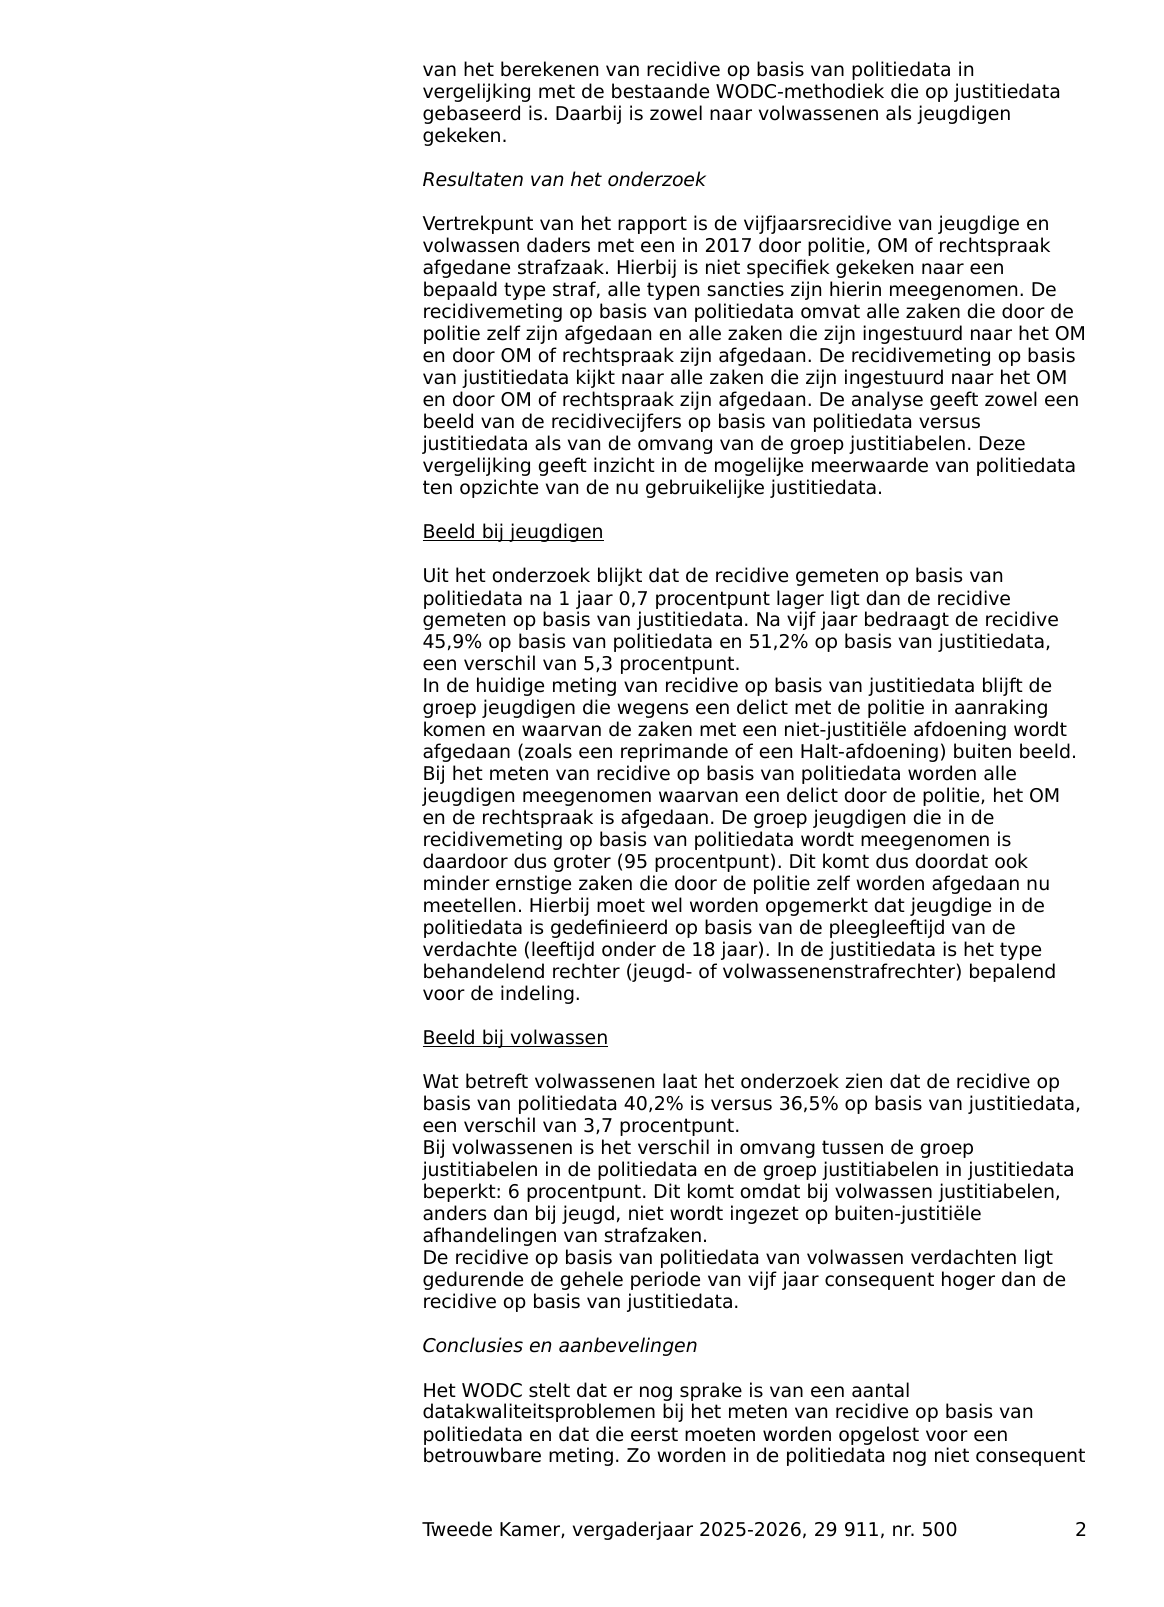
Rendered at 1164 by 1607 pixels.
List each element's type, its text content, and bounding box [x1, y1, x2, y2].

text In de huidige meting van recidive op basis van justitiedata blijft de groep jeugdigen die wegens een delict met de politie in aanraking komen en waarvan de zaken met een niet-justitiële afdoening wordt afgedaan (zoals een reprimande of een Halt-afdoening) buiten beeld. Bij het meten van recidive op basis van politiedata worden alle jeugdigen meegenomen waarvan een delict door de politie, het OM en de rechtspraak is afgedaan. De groep jeugdigen die in de recidivemeting op basis van politiedata wordt meegenomen is daardoor dus groter (95 procentpunt). Dit komt dus doordat ook minder ernstige zaken die door de politie zelf worden afgedaan nu meetellen. Hierbij moet wel worden opgemerkt dat jeugdige in de politiedata is gedefinieerd op basis van de pleegleeftijd van de verdachte (leeftijd onder de 18 jaar). In de justitiedata is het type behandelend rechter (jeugd- of volwassenenstrafrechter) bepalend voor de indeling. [422, 675, 1087, 1005]
text Uit het onderzoek blijkt dat de recidive gemeten op basis van politiedata na 1 jaar 0,7 procentpunt lager ligt dan de recidive gemeten op basis van justitiedata. Na vijf jaar bedraagt de recidive 45,9% op basis van politiedata en 51,2% op basis van justitiedata, een verschil van 5,3 procentpunt. [422, 565, 1087, 675]
text Vertrekpunt van het rapport is de vijfjaarsrecidive van jeugdige en volwassen daders met een in 2017 door politie, OM of rechtspraak afgedane strafzaak. Hierbij is niet specifiek gekeken naar een bepaald type straf, alle typen sancties zijn hierin meegenomen. De recidivemeting op basis van politiedata omvat alle zaken die door de politie zelf zijn afgedaan en alle zaken die zijn ingestuurd naar het OM en door OM of rechtspraak zijn afgedaan. De recidivemeting op basis van justitiedata kijkt naar alle zaken die zijn ingestuurd naar het OM en door OM of rechtspraak zijn afgedaan. De analyse geeft zowel een beeld van de recidivecijfers op basis van politiedata versus justitiedata als van de omvang van de groep justitiabelen. Deze vergelijking geeft inzicht in de mogelijke meerwaarde van politiedata ten opzichte van de nu gebruikelijke justitiedata. [422, 213, 1087, 499]
subtitle Conclusies en aanbevelingen [422, 1335, 1087, 1357]
subtitle Beeld bij volwassen [422, 1027, 1087, 1049]
text Wat betreft volwassenen laat het onderzoek zien dat de recidive op basis van politiedata 40,2% is versus 36,5% op basis van justitiedata, een verschil van 3,7 procentpunt. [422, 1071, 1087, 1137]
text De recidive op basis van politiedata van volwassen verdachten ligt gedurende de gehele periode van vijf jaar consequent hoger dan de recidive op basis van justitiedata. [422, 1247, 1087, 1313]
text Het WODC stelt dat er nog sprake is van een aantal datakwaliteitsproblemen bij het meten van recidive op basis van politiedata en dat die eerst moeten worden opgelost voor een betrouwbare meting. Zo worden in de politiedata nog niet consequent [422, 1379, 1087, 1467]
text Bij volwassenen is het verschil in omvang tussen de groep justitiabelen in de politiedata en de groep justitiabelen in justitiedata beperkt: 6 procentpunt. Dit komt omdat bij volwassen justitiabelen, anders dan bij jeugd, niet wordt ingezet op buiten-justitiële afhandelingen van strafzaken. [422, 1137, 1087, 1247]
text van het berekenen van recidive op basis van politiedata in vergelijking met de bestaande WODC-methodiek die op justitiedata gebaseerd is. Daarbij is zowel naar volwassenen als jeugdigen gekeken. [422, 59, 1087, 147]
subtitle Beeld bij jeugdigen [422, 521, 1087, 543]
subtitle Resultaten van het onderzoek [422, 169, 1087, 191]
